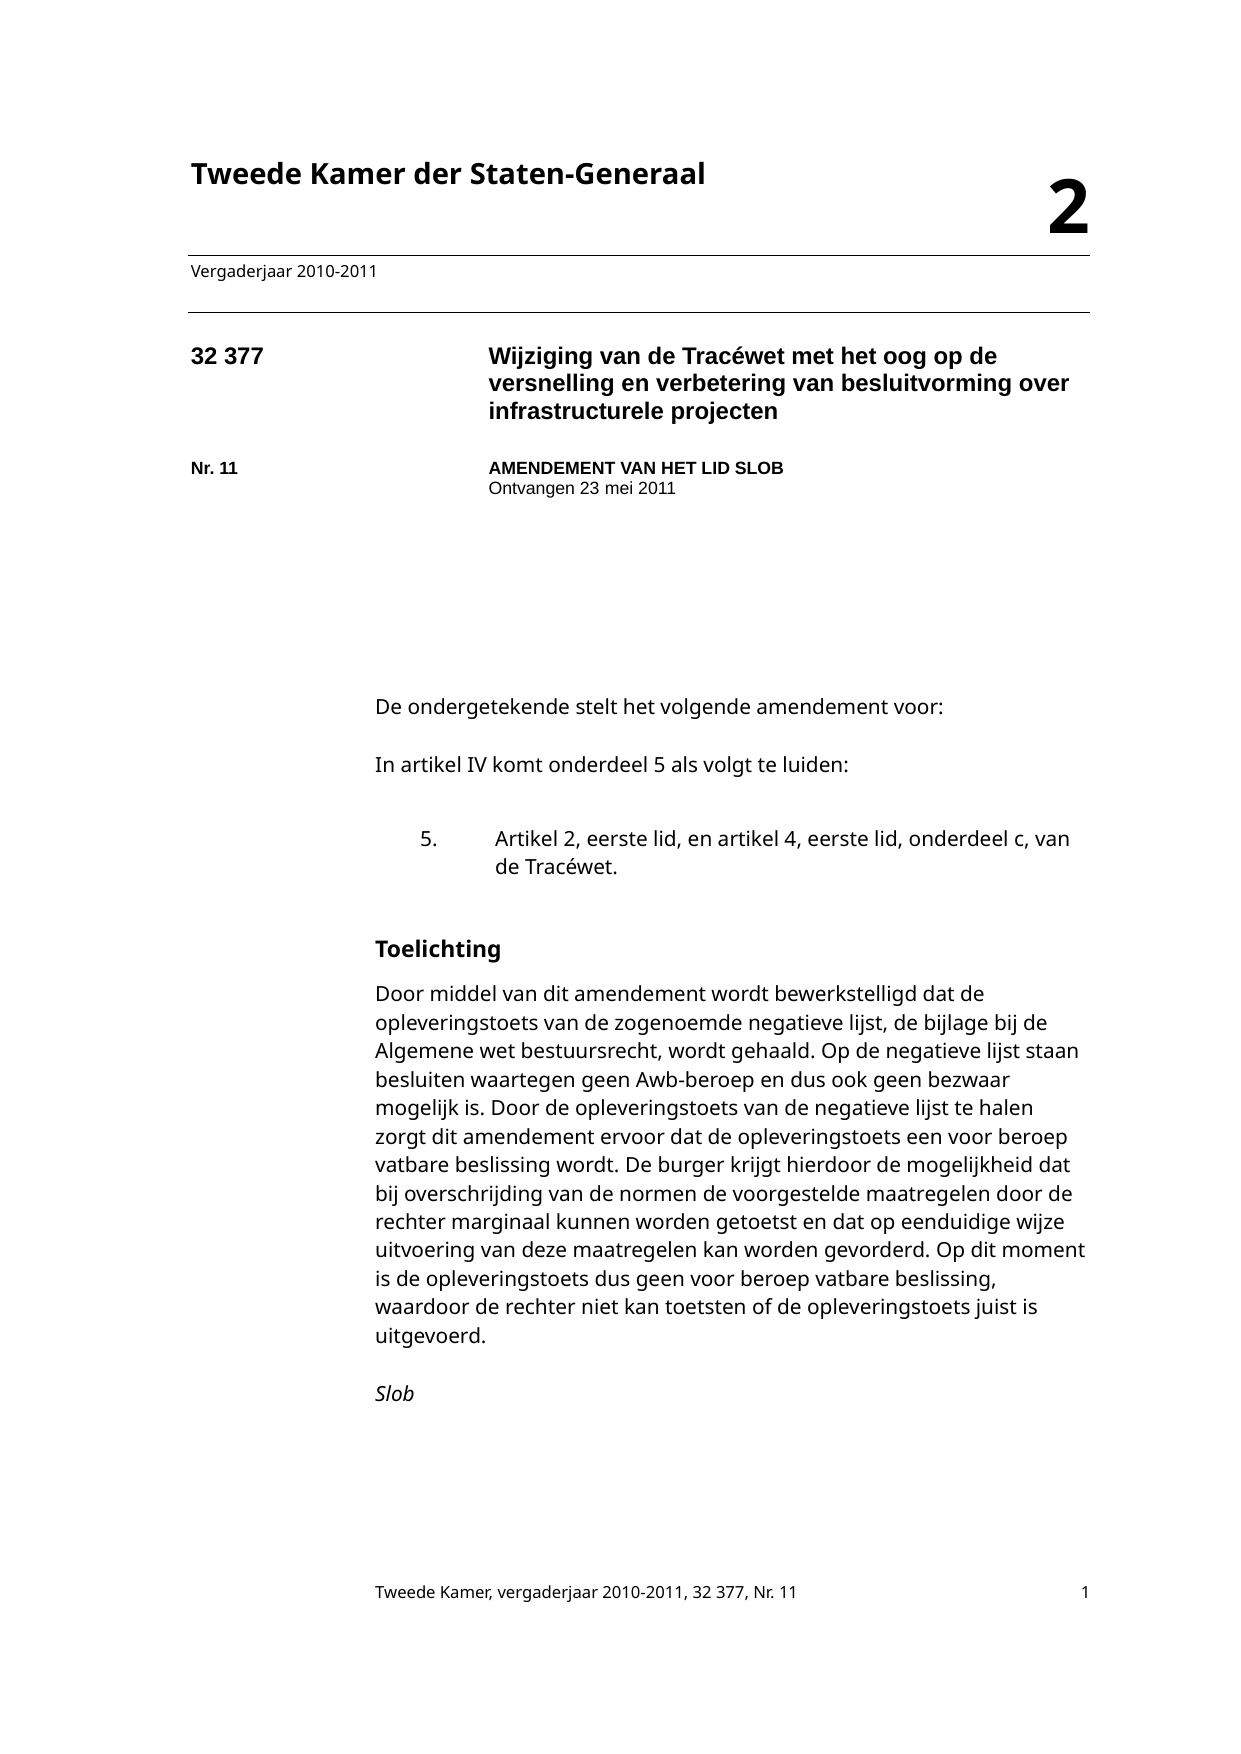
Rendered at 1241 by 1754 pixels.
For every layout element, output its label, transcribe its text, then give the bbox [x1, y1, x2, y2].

table_cell [188, 313, 485, 339]
table_header 2 [910, 150, 1090, 255]
table_cell Nr. 11 [188, 455, 485, 573]
table_cell [485, 256, 1090, 312]
list Artikel 2, eerste lid, en artikel 4, eerste lid, onderdeel c, van de Tracéwet. [420, 824, 1090, 881]
text Door middel van dit amendement wordt bewerkstelligd dat de opleveringstoets van de zogenoemde negatieve lijst, de bijlage bij de Algemene wet bestuursrecht, wordt gehaald. Op de negatieve lijst staan besluiten waartegen geen Awb-beroep en dus ook geen bezwaar mogelijk is. Door de opleveringstoets van de negatieve lijst te halen zorgt dit amendement ervoor dat de opleveringstoets een voor beroep vatbare beslissing wordt. De burger krijgt hierdoor de mogelijkheid dat bij overschrijding van de normen de voorgestelde maatregelen door de rechter marginaal kunnen worden getoetst en dat op eenduidige wijze uitvoering van deze maatregelen kan worden gevorderd. Op dit moment is de opleveringstoets dus geen voor beroep vatbare beslissing, waardoor de rechter niet kan toetsten of de opleveringstoets juist is uitgevoerd. [375, 979, 1090, 1349]
text In artikel IV komt onderdeel 5 als volgt te luiden: [375, 751, 1090, 779]
text Slob [375, 1379, 1090, 1408]
table_cell Wijziging van de Tracéwet met het oog op de versnelling en verbetering van besluitvorming over infrastructurele projecten [485, 339, 1090, 454]
text De ondergetekende stelt het volgende amendement voor: [375, 692, 1090, 721]
table_cell [485, 313, 1090, 339]
table_cell 32 377 [188, 339, 485, 454]
subtitle Toelichting [375, 933, 1090, 964]
table_cell AMENDEMENT VAN HET LID SLOB Ontvangen 23 mei 2011 [485, 455, 1090, 573]
table_cell Vergaderjaar 2010-2011 [188, 256, 485, 312]
table_header Tweede Kamer der Staten-Generaal [188, 150, 909, 255]
